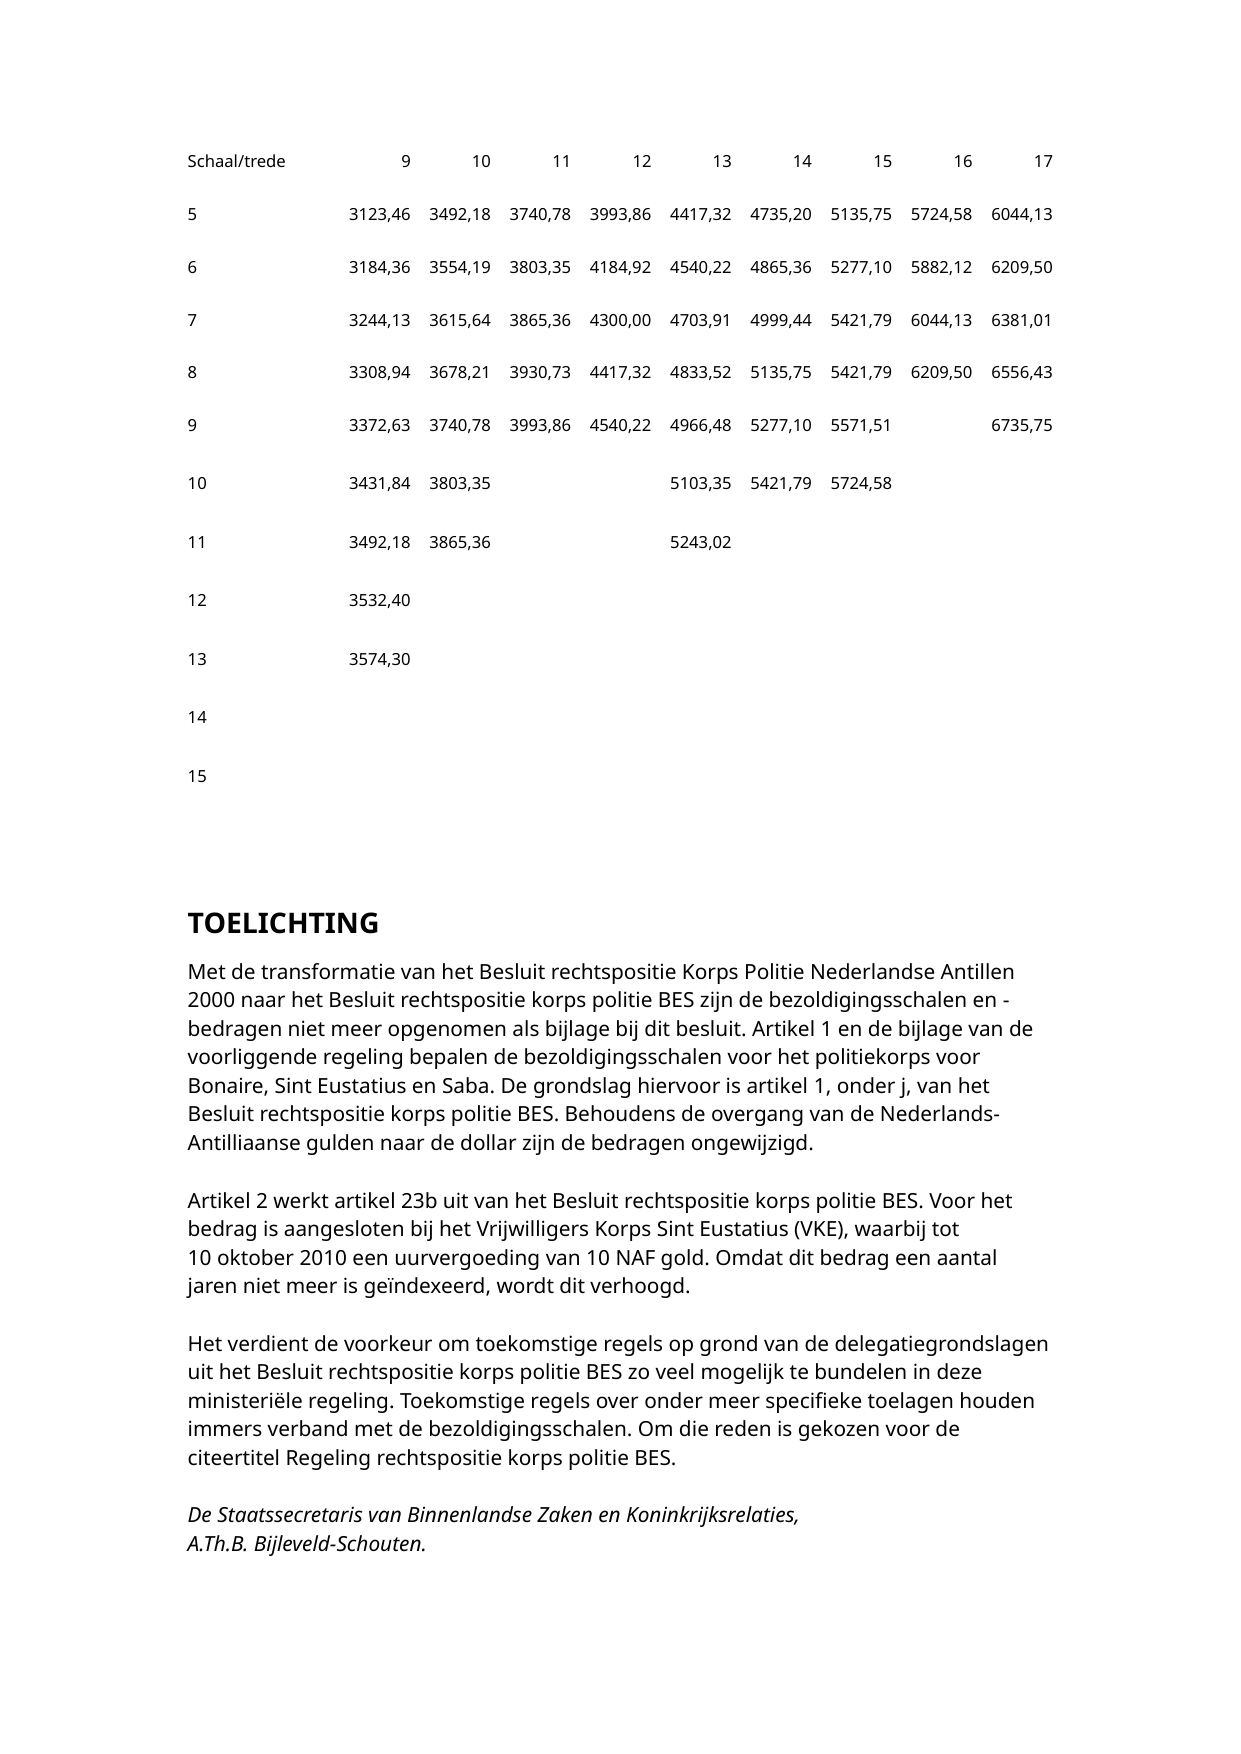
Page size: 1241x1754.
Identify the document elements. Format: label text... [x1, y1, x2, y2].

table_cell 3492,18 [330, 530, 410, 589]
table_cell 4703,91 [651, 308, 731, 361]
table_cell [651, 706, 731, 764]
table_cell 4184,92 [571, 255, 651, 308]
subtitle TOELICHTING [187, 903, 1053, 942]
table_cell 5243,02 [651, 530, 731, 589]
table_cell [571, 706, 651, 764]
table_cell [571, 472, 651, 530]
table_cell [812, 589, 892, 647]
table_cell 6044,13 [892, 308, 972, 361]
table_cell [892, 414, 972, 472]
table_cell [491, 647, 571, 706]
table_cell [972, 706, 1053, 764]
table_cell [972, 589, 1053, 647]
text De Staatssecretaris van Binnenlandse Zaken en Koninkrijksrelaties, [187, 1501, 1053, 1529]
table_cell [491, 530, 571, 589]
table_header Schaal/trede [188, 150, 330, 203]
table_cell 4540,22 [571, 414, 651, 472]
table_cell [972, 764, 1053, 823]
table_cell [571, 530, 651, 589]
table_cell [410, 706, 491, 764]
table_cell [731, 589, 812, 647]
table_cell 6735,75 [972, 414, 1053, 472]
table_cell [491, 589, 571, 647]
text Het verdient de voorkeur om toekomstige regels op grond van de delegatiegrondslagen uit het Besluit rechtspositie korps politie BES zo veel mogelijk te bundelen in deze ministeriële regeling. Toekomstige regels over onder meer specifieke toelagen houden immers verband met de bezoldigingsschalen. Om die reden is gekozen voor de citeertitel Regeling rechtspositie korps politie BES. [187, 1329, 1053, 1471]
table_header 12 [571, 150, 651, 203]
table_cell 5882,12 [892, 255, 972, 308]
table_header 9 [330, 150, 410, 203]
table_cell 7 [188, 308, 330, 361]
table_cell 6 [188, 255, 330, 308]
table_cell 3803,35 [410, 472, 491, 530]
table_cell 5277,10 [812, 255, 892, 308]
table_cell 10 [188, 472, 330, 530]
text Artikel 2 werkt artikel 23b uit van het Besluit rechtspositie korps politie BES. Voor het bedrag is aangesloten bij het Vrijwilligers Korps Sint Eustatius (VKE), waarbij tot 10 oktober 2010 een uurvergoeding van 10 NAF gold. Omdat dit bedrag een aantal jaren niet meer is geïndexeerd, wordt dit verhoogd. [187, 1186, 1053, 1299]
table_cell 5421,79 [731, 472, 812, 530]
table_cell 8 [188, 361, 330, 413]
table_cell 6044,13 [972, 203, 1053, 255]
table_cell [972, 472, 1053, 530]
table_cell 3244,13 [330, 308, 410, 361]
table_cell 3803,35 [491, 255, 571, 308]
table_cell 6209,50 [892, 361, 972, 413]
table_cell 3574,30 [330, 647, 410, 706]
table_cell 5421,79 [812, 308, 892, 361]
table_cell 3532,40 [330, 589, 410, 647]
text A.Th.B. Bijleveld-Schouten. [187, 1529, 1053, 1557]
table_cell [892, 706, 972, 764]
table_cell 3615,64 [410, 308, 491, 361]
table_cell 3865,36 [491, 308, 571, 361]
table_header 14 [731, 150, 812, 203]
table_cell 3431,84 [330, 472, 410, 530]
table_cell 3123,46 [330, 203, 410, 255]
table_cell 3492,18 [410, 203, 491, 255]
table_cell 3993,86 [571, 203, 651, 255]
table_cell [651, 764, 731, 823]
table_header 11 [491, 150, 571, 203]
table_cell 5421,79 [812, 361, 892, 413]
table_cell [812, 647, 892, 706]
table_cell 4735,20 [731, 203, 812, 255]
table_header 15 [812, 150, 892, 203]
table_cell 12 [188, 589, 330, 647]
table_header 13 [651, 150, 731, 203]
table_cell 15 [188, 764, 330, 823]
table_cell 11 [188, 530, 330, 589]
table_cell 4966,48 [651, 414, 731, 472]
table_cell [892, 589, 972, 647]
table_cell 3372,63 [330, 414, 410, 472]
table_cell 6209,50 [972, 255, 1053, 308]
table_cell 3993,86 [491, 414, 571, 472]
table_cell 4865,36 [731, 255, 812, 308]
table_cell 3184,36 [330, 255, 410, 308]
table_cell 4999,44 [731, 308, 812, 361]
table_cell 4300,00 [571, 308, 651, 361]
table_cell [892, 472, 972, 530]
table_cell 3930,73 [491, 361, 571, 413]
table_header 10 [410, 150, 491, 203]
table_cell [972, 530, 1053, 589]
table_cell [330, 706, 410, 764]
table_cell [651, 589, 731, 647]
table_cell 5 [188, 203, 330, 255]
table_cell [491, 764, 571, 823]
table_cell 3740,78 [410, 414, 491, 472]
table_cell [731, 706, 812, 764]
table_cell 5135,75 [812, 203, 892, 255]
table_cell 4540,22 [651, 255, 731, 308]
table_cell [571, 647, 651, 706]
table_cell 3308,94 [330, 361, 410, 413]
table_cell 3678,21 [410, 361, 491, 413]
table_cell [410, 647, 491, 706]
table_cell 5571,51 [812, 414, 892, 472]
table_cell 5724,58 [812, 472, 892, 530]
table_cell [410, 589, 491, 647]
table_cell [571, 589, 651, 647]
table_cell [491, 472, 571, 530]
table_cell 5135,75 [731, 361, 812, 413]
table_cell [731, 647, 812, 706]
table_header 17 [972, 150, 1053, 203]
table_cell [731, 530, 812, 589]
table_cell [972, 647, 1053, 706]
table_cell 3865,36 [410, 530, 491, 589]
table_cell [731, 764, 812, 823]
table_cell 5103,35 [651, 472, 731, 530]
table_cell 5724,58 [892, 203, 972, 255]
table_cell 4833,52 [651, 361, 731, 413]
text Met de transformatie van het Besluit rechtspositie Korps Politie Nederlandse Antillen 2000 naar het Besluit rechtspositie korps politie BES zijn de bezoldigingsschalen en -bedragen niet meer opgenomen als bijlage bij dit besluit. Artikel 1 en de bijlage van de voorliggende regeling bepalen de bezoldigingsschalen voor het politiekorps voor Bonaire, Sint Eustatius en Saba. De grondslag hiervoor is artikel 1, onder j, van het Besluit rechtspositie korps politie BES. Behoudens de overgang van de Nederlands-Antilliaanse gulden naar de dollar zijn de bedragen ongewijzigd. [187, 957, 1053, 1156]
table_cell 5277,10 [731, 414, 812, 472]
table_cell [410, 764, 491, 823]
table_cell 6556,43 [972, 361, 1053, 413]
table_cell [571, 764, 651, 823]
table_cell 6381,01 [972, 308, 1053, 361]
table_cell [491, 706, 571, 764]
table_cell 4417,32 [651, 203, 731, 255]
table_cell [330, 764, 410, 823]
table_cell [812, 706, 892, 764]
table_cell [812, 530, 892, 589]
table_header 16 [892, 150, 972, 203]
table_cell [892, 764, 972, 823]
table_cell 13 [188, 647, 330, 706]
table_cell 9 [188, 414, 330, 472]
table_cell 3554,19 [410, 255, 491, 308]
table_cell [812, 764, 892, 823]
table_cell 14 [188, 706, 330, 764]
table_cell [651, 647, 731, 706]
table_cell 4417,32 [571, 361, 651, 413]
table_cell 3740,78 [491, 203, 571, 255]
table_cell [892, 647, 972, 706]
table_cell [892, 530, 972, 589]
